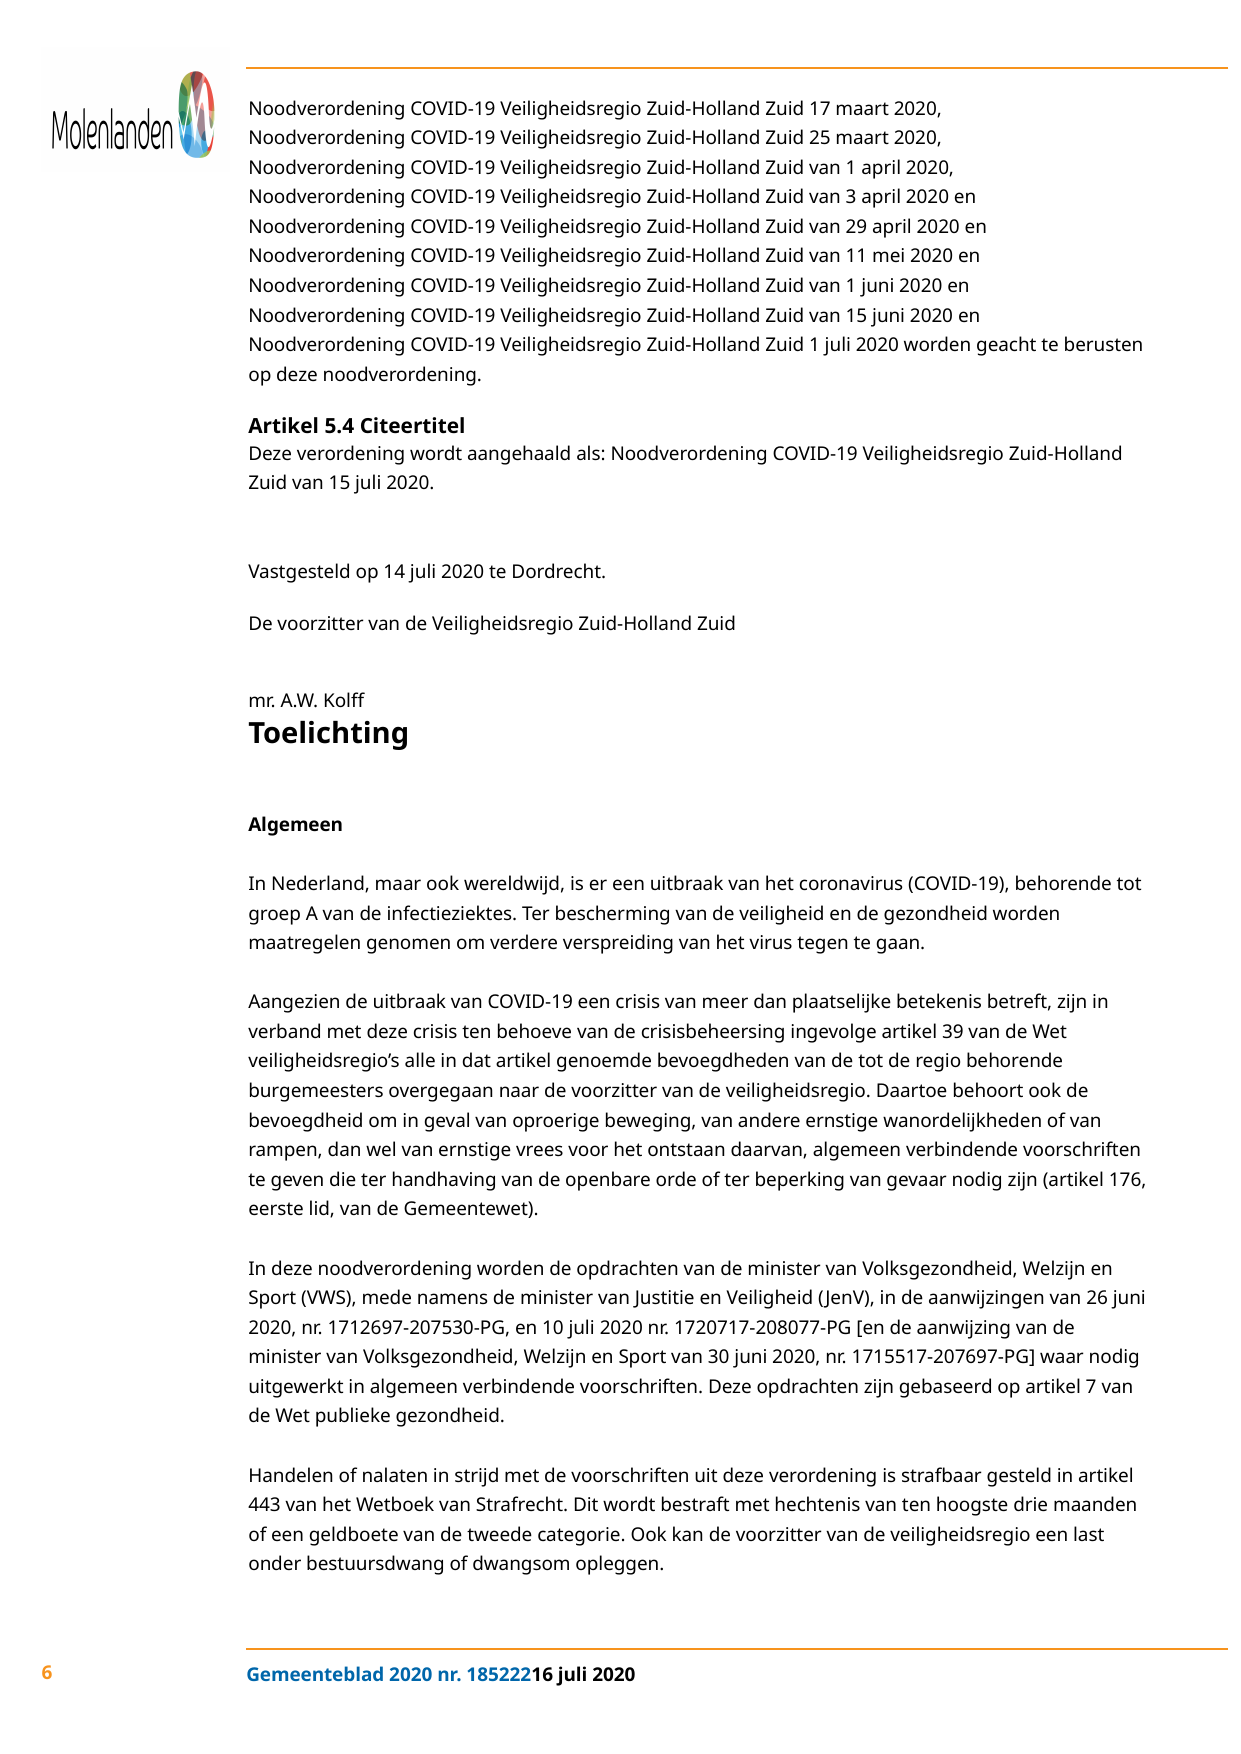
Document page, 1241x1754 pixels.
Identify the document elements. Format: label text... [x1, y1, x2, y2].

text In Nederland, maar ook wereldwijd, is er een uitbraak van het coronavirus (COVID-19), behorende tot groep A van de infectieziektes. Ter bescherming van de veiligheid en de gezondheid worden maatregelen genomen om verdere verspreiding van het virus tegen te gaan. [248, 870, 1152, 955]
text Noodverordening COVID-19 Veiligheidsregio Zuid-Holland Zuid van 11 mei 2020 en [248, 243, 1152, 268]
text Algemeen [248, 811, 1152, 837]
text Noodverordening COVID-19 Veiligheidsregio Zuid-Holland Zuid van 3 april 2020 en [248, 183, 1152, 209]
text Noodverordening COVID-19 Veiligheidsregio Zuid-Holland Zuid 17 maart 2020, [248, 95, 1152, 121]
text Toelichting [248, 713, 1152, 752]
text Noodverordening COVID-19 Veiligheidsregio Zuid-Holland Zuid 25 maart 2020, [248, 124, 1152, 150]
text Handelen of nalaten in strijd met de voorschriften uit deze verordening is strafbaar gesteld in artikel 443 van het Wetboek van Strafrecht. Dit wordt bestraft met hechtenis van ten hoogste drie maanden of een geldboete van de tweede categorie. Ook kan de voorzitter van de veiligheidsregio een last onder bestuursdwang of dwangsom opleggen. [248, 1462, 1152, 1576]
text Noodverordening COVID-19 Veiligheidsregio Zuid-Holland Zuid van 29 april 2020 en [248, 213, 1152, 239]
text Noodverordening COVID-19 Veiligheidsregio Zuid-Holland Zuid van 15 juni 2020 en [248, 302, 1152, 328]
text Deze verordening wordt aangehaald als: Noodverordening COVID-19 Veiligheidsregio Zuid-Holland Zuid van 15 juli 2020. [248, 440, 1152, 495]
text Aangezien de uitbraak van COVID-19 een crisis van meer dan plaatselijke betekenis betreft, zijn in verband met deze crisis ten behoeve van de crisisbeheersing ingevolge artikel 39 van de Wet veiligheidsregio’s alle in dat artikel genoemde bevoegdheden van de tot de regio behorende burgemeesters overgegaan naar de voorzitter van de veiligheidsregio. Daartoe behoort ook de bevoegdheid om in geval van oproerige beweging, van andere ernstige wanordelijkheden of van rampen, dan wel van ernstige vrees voor het ontstaan daarvan, algemeen verbindende voorschriften te geven die ter handhaving van de openbare orde of ter beperking van gevaar nodig zijn (artikel 176, eerste lid, van de Gemeentewet). [248, 988, 1152, 1221]
text Noodverordening COVID-19 Veiligheidsregio Zuid-Holland Zuid 1 juli 2020 worden geacht te berusten op deze noodverordening. [248, 331, 1152, 387]
text Noodverordening COVID-19 Veiligheidsregio Zuid-Holland Zuid van 1 juni 2020 en [248, 272, 1152, 298]
text De voorzitter van de Veiligheidsregio Zuid-Holland Zuid [248, 610, 1152, 635]
text Noodverordening COVID-19 Veiligheidsregio Zuid-Holland Zuid van 1 april 2020, [248, 154, 1152, 180]
text Artikel 5.4 Citeertitel [248, 411, 1152, 440]
text In deze noodverordening worden de opdrachten van de minister van Volksgezondheid, Welzijn en Sport (VWS), mede namens de minister van Justitie en Veiligheid (JenV), in de aanwijzingen van 26 juni 2020, nr. 1712697-207530-PG, en 10 juli 2020 nr. 1720717-208077-PG [en de aanwijzing van de minister van Volksgezondheid, Welzijn en Sport van 30 juni 2020, nr. 1715517-207697-PG] waar nodig uitgewerkt in algemeen verbindende voorschriften. Deze opdrachten zijn gebaseerd op artikel 7 van de Wet publieke gezondheid. [248, 1255, 1152, 1428]
picture [41, 47, 231, 172]
text Vastgesteld op 14 juli 2020 te Dordrecht. [248, 558, 1152, 584]
text mr. A.W. Kolff [248, 687, 1152, 713]
